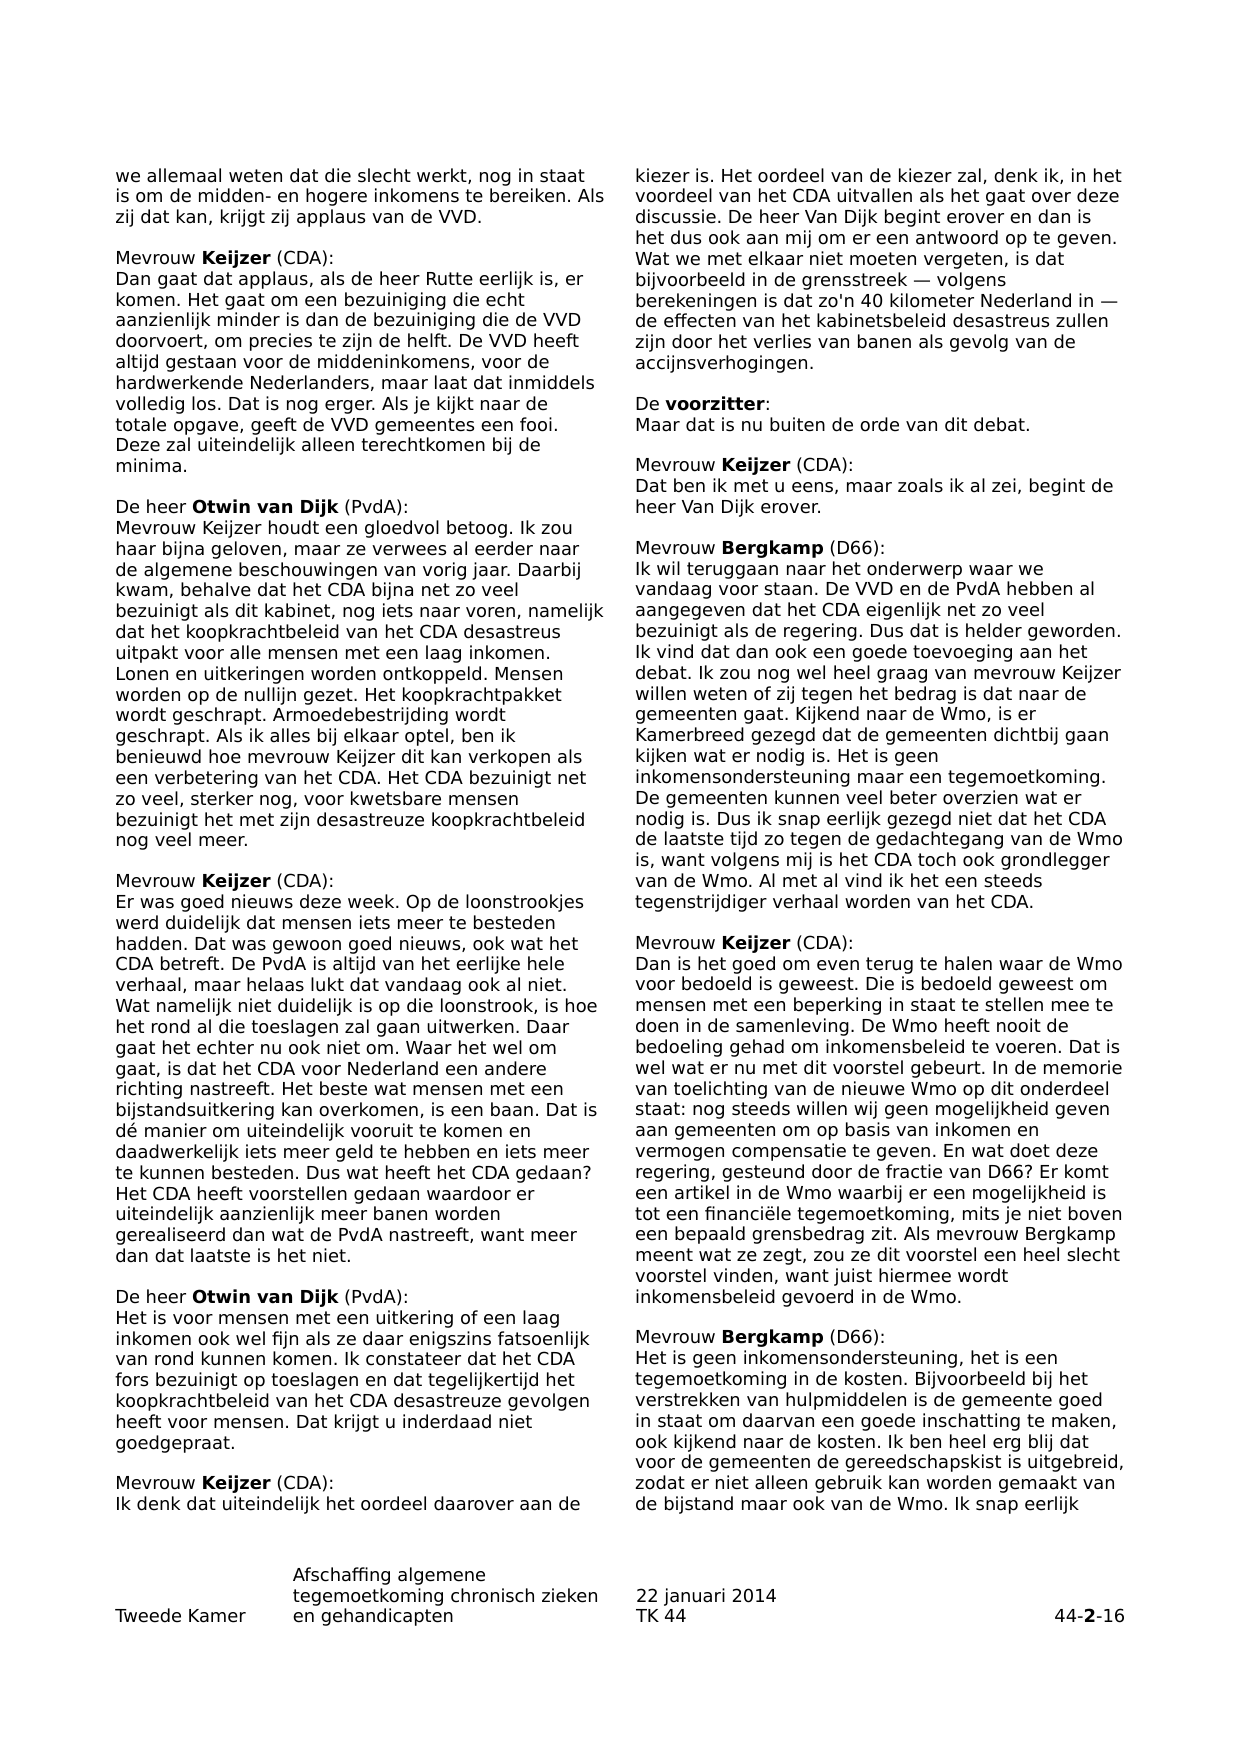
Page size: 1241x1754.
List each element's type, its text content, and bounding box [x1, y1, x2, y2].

text Dan is het goed om even terug te halen waar de Wmo voor bedoeld is geweest. Die is bedoeld geweest om mensen met een beperking in staat te stellen mee te doen in de samenleving. De Wmo heeft nooit de bedoeling gehad om inkomensbeleid te voeren. Dat is wel wat er nu met dit voorstel gebeurt. In de memorie van toelichting van de nieuwe Wmo op dit onderdeel staat: nog steeds willen wij geen mogelijkheid geven aan gemeenten om op basis van inkomen en vermogen compensatie te geven. En wat doet deze regering, gesteund door de fractie van D66? Er komt een artikel in de Wmo waarbij er een mogelijkheid is tot een financiële tegemoetkoming, mits je niet boven een bepaald grensbedrag zit. Als mevrouw Bergkamp meent wat ze zegt, zou ze dit voorstel een heel slecht voorstel vinden, want juist hiermee wordt inkomensbeleid gevoerd in de Wmo. [635, 953, 1125, 1307]
text Mevrouw Keijzer (CDA): [115, 248, 605, 268]
text Ik denk dat uiteindelijk het oordeel daarover aan de [115, 1494, 605, 1515]
text Er was goed nieuws deze week. Op de loonstrookjes werd duidelijk dat mensen iets meer te besteden hadden. Dat was gewoon goed nieuws, ook wat het CDA betreft. De PvdA is altijd van het eerlijke hele verhaal, maar helaas lukt dat vandaag ook al niet. Wat namelijk niet duidelijk is op die loonstrook, is hoe het rond al die toeslagen zal gaan uitwerken. Daar gaat het echter nu ook niet om. Waar het wel om gaat, is dat het CDA voor Nederland een andere richting nastreeft. Het beste wat mensen met een bijstandsuitkering kan overkomen, is een baan. Dat is dé manier om uiteindelijk vooruit te komen en daadwerkelijk iets meer geld te hebben en iets meer te kunnen besteden. Dus wat heeft het CDA gedaan? Het CDA heeft voorstellen gedaan waardoor er uiteindelijk aanzienlijk meer banen worden gerealiseerd dan wat de PvdA nastreeft, want meer dan dat laatste is het niet. [115, 892, 605, 1267]
text Mevrouw Bergkamp (D66): [635, 1327, 1125, 1348]
text Mevrouw Keijzer (CDA): [635, 932, 1125, 953]
text De voorzitter: [635, 394, 1125, 414]
text kiezer is. Het oordeel van de kiezer zal, denk ik, in het voordeel van het CDA uitvallen als het gaat over deze discussie. De heer Van Dijk begint erover en dan is het dus ook aan mij om er een antwoord op te geven. Wat we met elkaar niet moeten vergeten, is dat bijvoorbeeld in de grensstreek — volgens berekeningen is dat zo'n 40 kilometer Nederland in — de effecten van het kabinetsbeleid desastreus zullen zijn door het verlies van banen als gevolg van de accijnsverhogingen. [635, 165, 1125, 374]
text Het is geen inkomensondersteuning, het is een tegemoetkoming in de kosten. Bijvoorbeeld bij het verstrekken van hulpmiddelen is de gemeente goed in staat om daarvan een goede inschatting te maken, ook kijkend naar de kosten. Ik ben heel erg blij dat voor de gemeenten de gereedschapskist is uitgebreid, zodat er niet alleen gebruik kan worden gemaakt van de bijstand maar ook van de Wmo. Ik snap eerlijk [635, 1348, 1125, 1515]
text Mevrouw Keijzer houdt een gloedvol betoog. Ik zou haar bijna geloven, maar ze verwees al eerder naar de algemene beschouwingen van vorig jaar. Daarbij kwam, behalve dat het CDA bijna net zo veel bezuinigt als dit kabinet, nog iets naar voren, namelijk dat het koopkrachtbeleid van het CDA desastreus uitpakt voor alle mensen met een laag inkomen. Lonen en uitkeringen worden ontkoppeld. Mensen worden op de nullijn gezet. Het koopkrachtpakket wordt geschrapt. Armoedebestrijding wordt geschrapt. Als ik alles bij elkaar optel, ben ik benieuwd hoe mevrouw Keijzer dit kan verkopen als een verbetering van het CDA. Het CDA bezuinigt net zo veel, sterker nog, voor kwetsbare mensen bezuinigt het met zijn desastreuze koopkrachtbeleid nog veel meer. [115, 518, 605, 851]
text Maar dat is nu buiten de orde van dit debat. [635, 414, 1125, 435]
text Mevrouw Keijzer (CDA): [115, 1473, 605, 1494]
text we allemaal weten dat die slecht werkt, nog in staat is om de midden- en hogere inkomens te bereiken. Als zij dat kan, krijgt zij applaus van de VVD. [115, 165, 605, 228]
text Het is voor mensen met een uitkering of een laag inkomen ook wel fijn als ze daar enigszins fatsoenlijk van rond kunnen komen. Ik constateer dat het CDA fors bezuinigt op toeslagen en dat tegelijkertijd het koopkrachtbeleid van het CDA desastreuze gevolgen heeft voor mensen. Dat krijgt u inderdaad niet goedgepraat. [115, 1307, 605, 1453]
text Mevrouw Keijzer (CDA): [115, 871, 605, 892]
text De heer Otwin van Dijk (PvdA): [115, 1287, 605, 1307]
text De heer Otwin van Dijk (PvdA): [115, 497, 605, 518]
text Dat ben ik met u eens, maar zoals ik al zei, begint de heer Van Dijk erover. [635, 476, 1125, 518]
text Mevrouw Bergkamp (D66): [635, 538, 1125, 558]
text Ik wil teruggaan naar het onderwerp waar we vandaag voor staan. De VVD en de PvdA hebben al aangegeven dat het CDA eigenlijk net zo veel bezuinigt als de regering. Dus dat is helder geworden. Ik vind dat dan ook een goede toevoeging aan het debat. Ik zou nog wel heel graag van mevrouw Keijzer willen weten of zij tegen het bedrag is dat naar de gemeenten gaat. Kijkend naar de Wmo, is er Kamerbreed gezegd dat de gemeenten dichtbij gaan kijken wat er nodig is. Het is geen inkomensondersteuning maar een tegemoetkoming. De gemeenten kunnen veel beter overzien wat er nodig is. Dus ik snap eerlijk gezegd niet dat het CDA de laatste tijd zo tegen de gedachtegang van de Wmo is, want volgens mij is het CDA toch ook grondlegger van de Wmo. Al met al vind ik het een steeds tegenstrijdiger verhaal worden van het CDA. [635, 558, 1125, 912]
text Mevrouw Keijzer (CDA): [635, 455, 1125, 476]
text Dan gaat dat applaus, als de heer Rutte eerlijk is, er komen. Het gaat om een bezuiniging die echt aanzienlijk minder is dan de bezuiniging die de VVD doorvoert, om precies te zijn de helft. De VVD heeft altijd gestaan voor de middeninkomens, voor de hardwerkende Nederlanders, maar laat dat inmiddels volledig los. Dat is nog erger. Als je kijkt naar de totale opgave, geeft de VVD gemeentes een fooi. Deze zal uiteindelijk alleen terechtkomen bij de minima. [115, 268, 605, 477]
